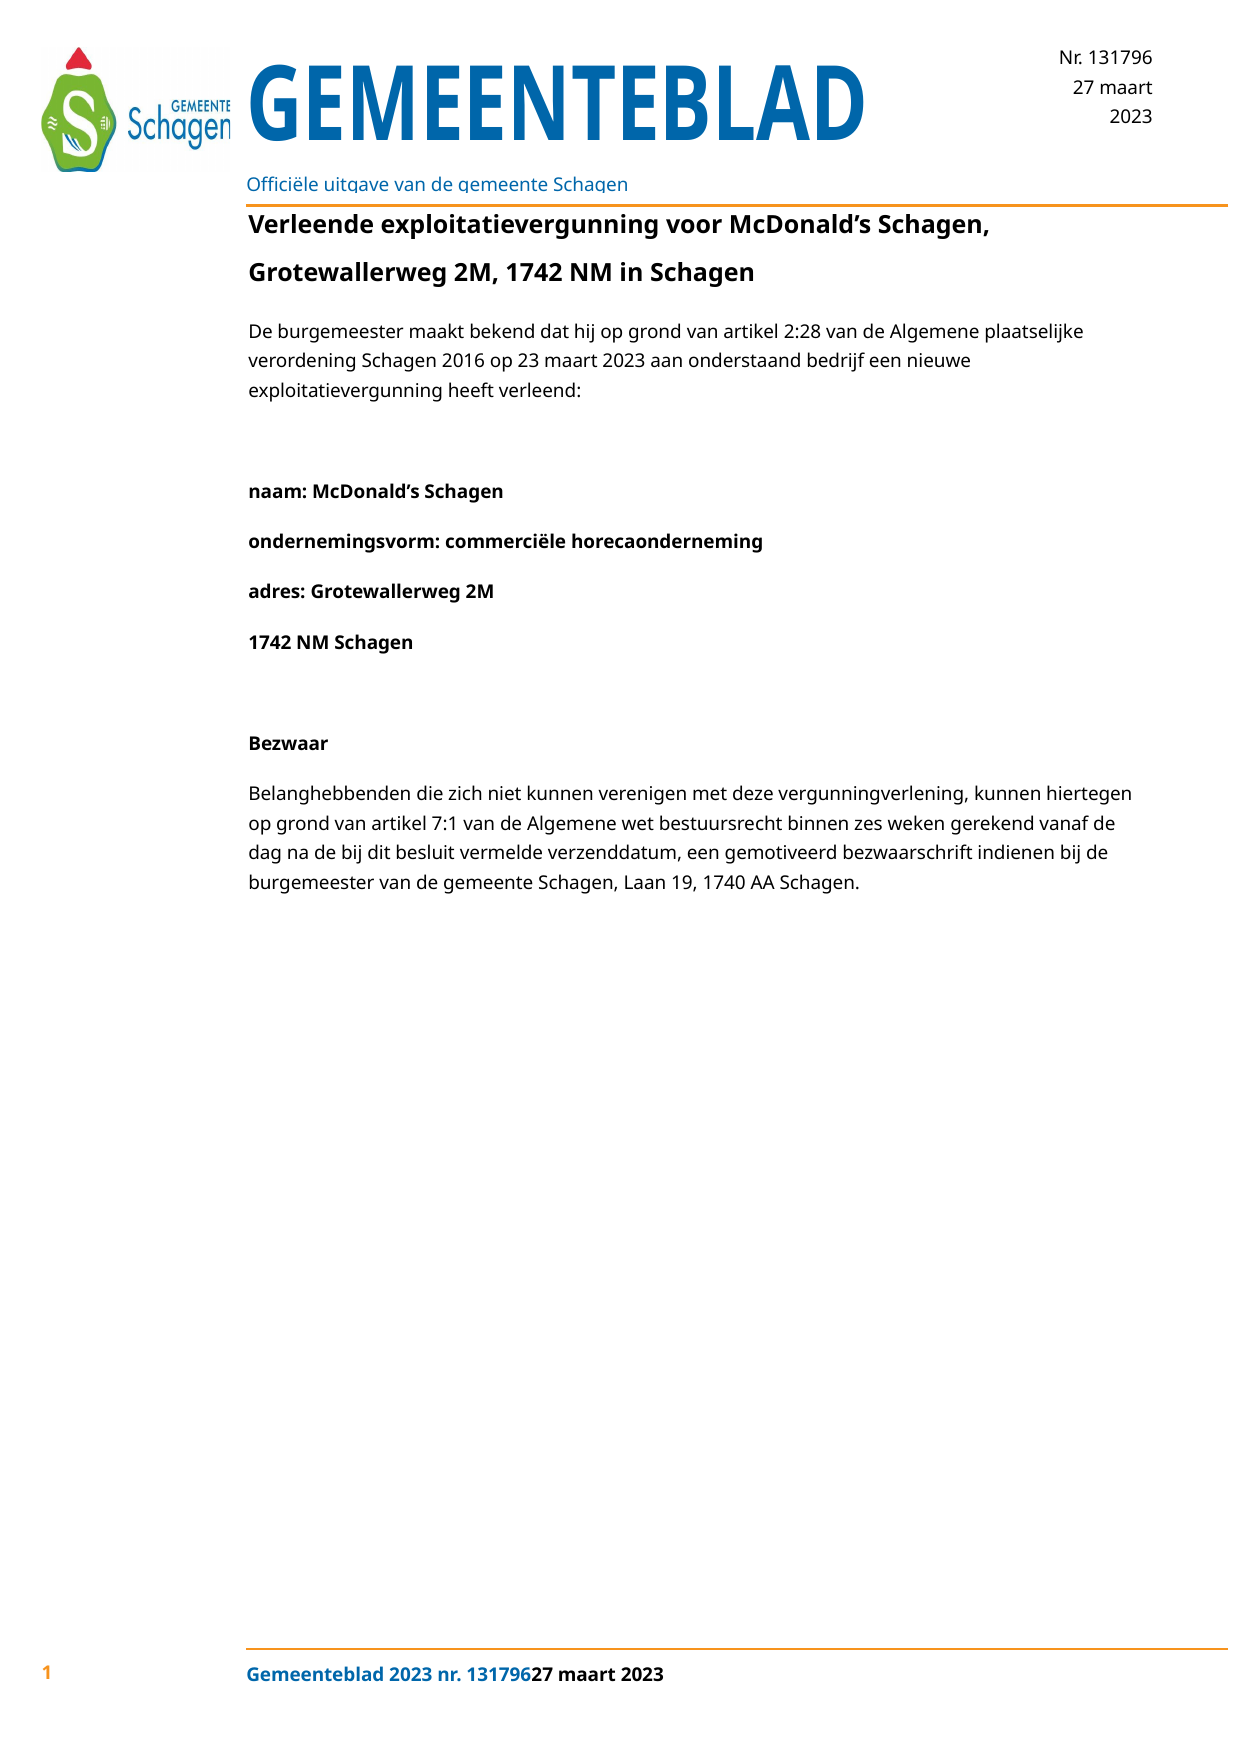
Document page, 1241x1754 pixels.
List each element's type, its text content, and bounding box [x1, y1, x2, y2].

text adres: Grotewallerweg 2M [248, 579, 1152, 604]
text 1742 NM Schagen [248, 629, 1152, 655]
text Belanghebbenden die zich niet kunnen verenigen met deze vergunningverlening, kunnen hiertegen op grond van artikel 7:1 van de Algemene wet bestuursrecht binnen zes weken gerekend vanaf de dag na de bij dit besluit vermelde verzenddatum, een gemotiveerd bezwaarschrift indienen bij de burgemeester van de gemeente Schagen, Laan 19, 1740 AA Schagen. [248, 780, 1152, 895]
text De burgemeester maakt bekend dat hij op grond van artikel 2:28 van de Algemene plaatselijke verordening Schagen 2016 op 23 maart 2023 aan onderstaand bedrijf een nieuwe exploitatievergunning heeft verleend: [248, 318, 1152, 403]
text Verleende exploitatievergunning voor McDonald’s Schagen, Grotewallerweg 2M, 1742 NM in Schagen [248, 207, 1152, 288]
text naam: McDonald’s Schagen [248, 478, 1152, 504]
picture [41, 47, 231, 172]
text ondernemingsvorm: commerciële horecaonderneming [248, 528, 1152, 554]
text Bezwaar [248, 730, 1152, 756]
